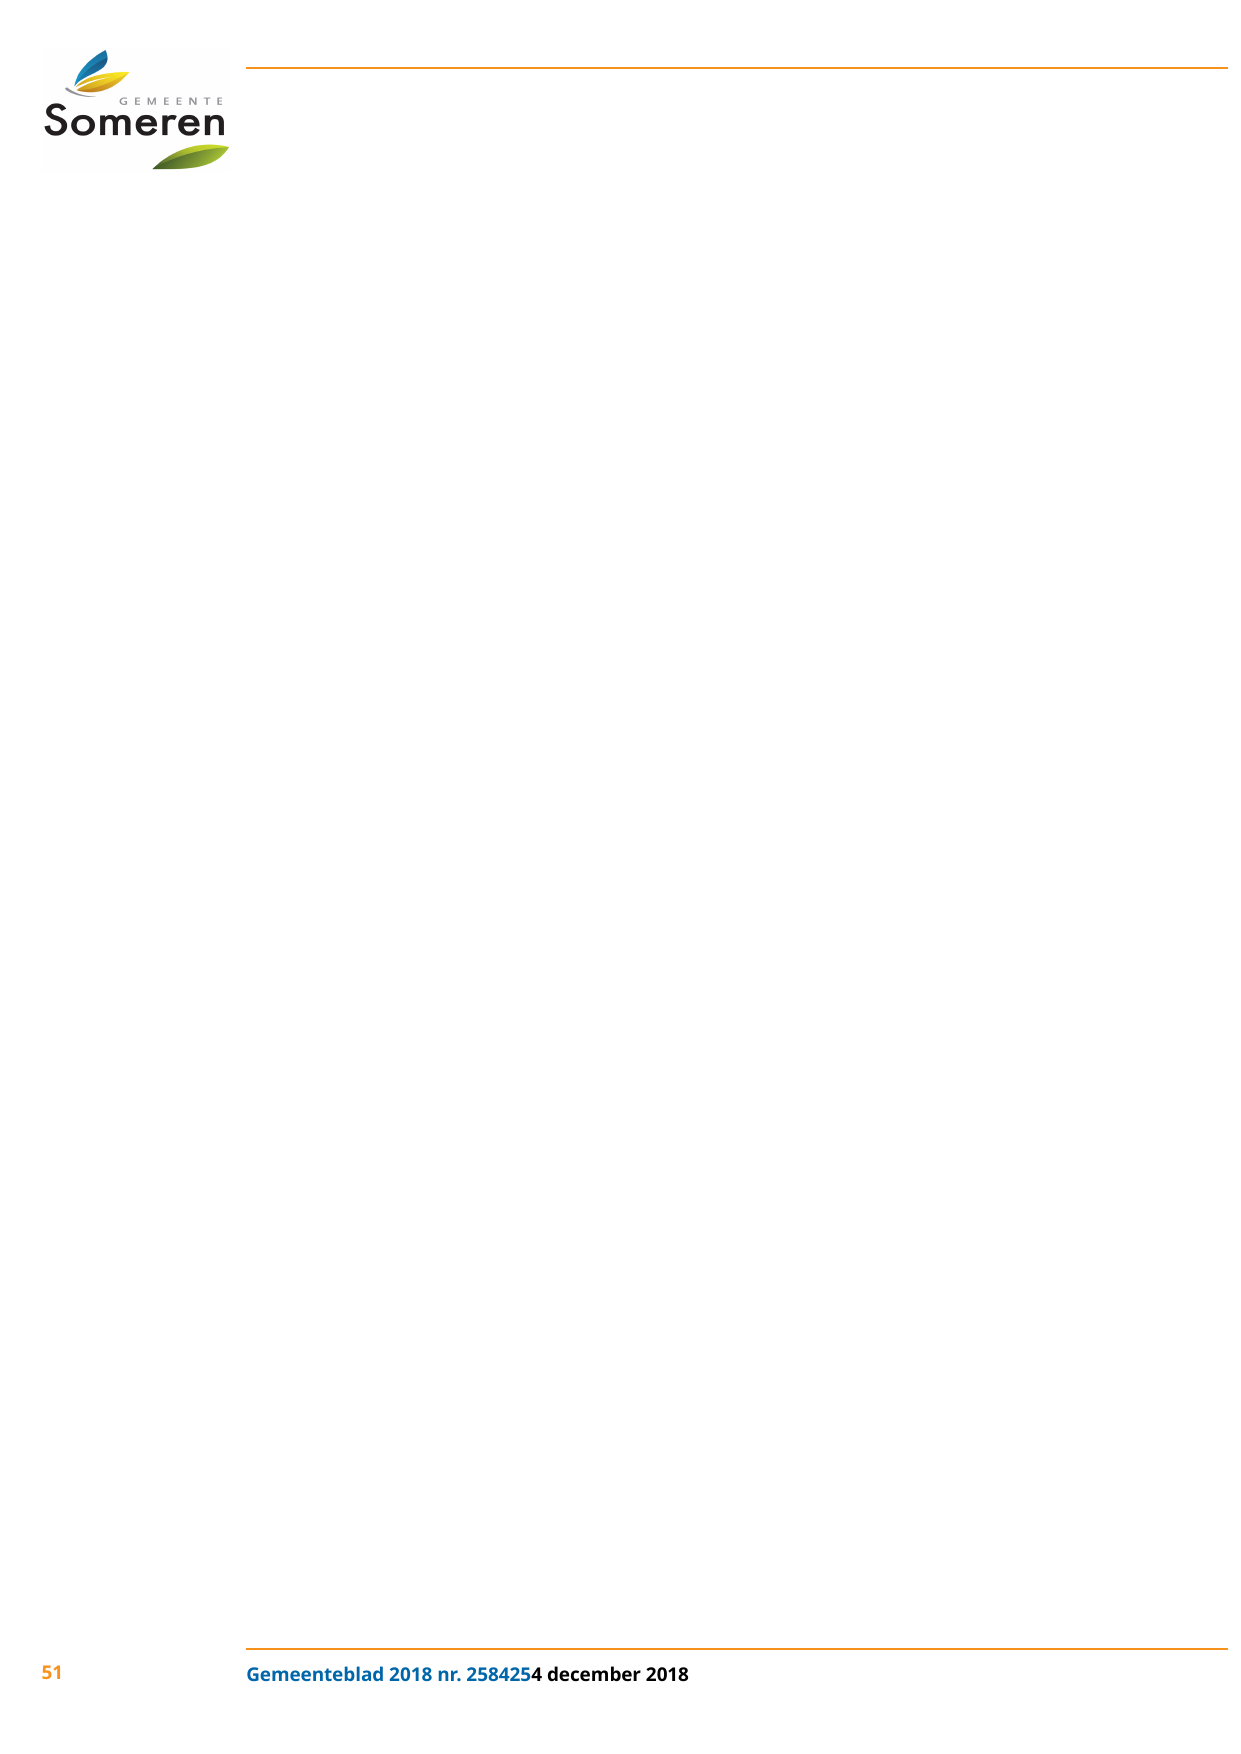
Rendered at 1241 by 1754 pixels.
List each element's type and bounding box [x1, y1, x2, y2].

picture [41, 47, 231, 172]
